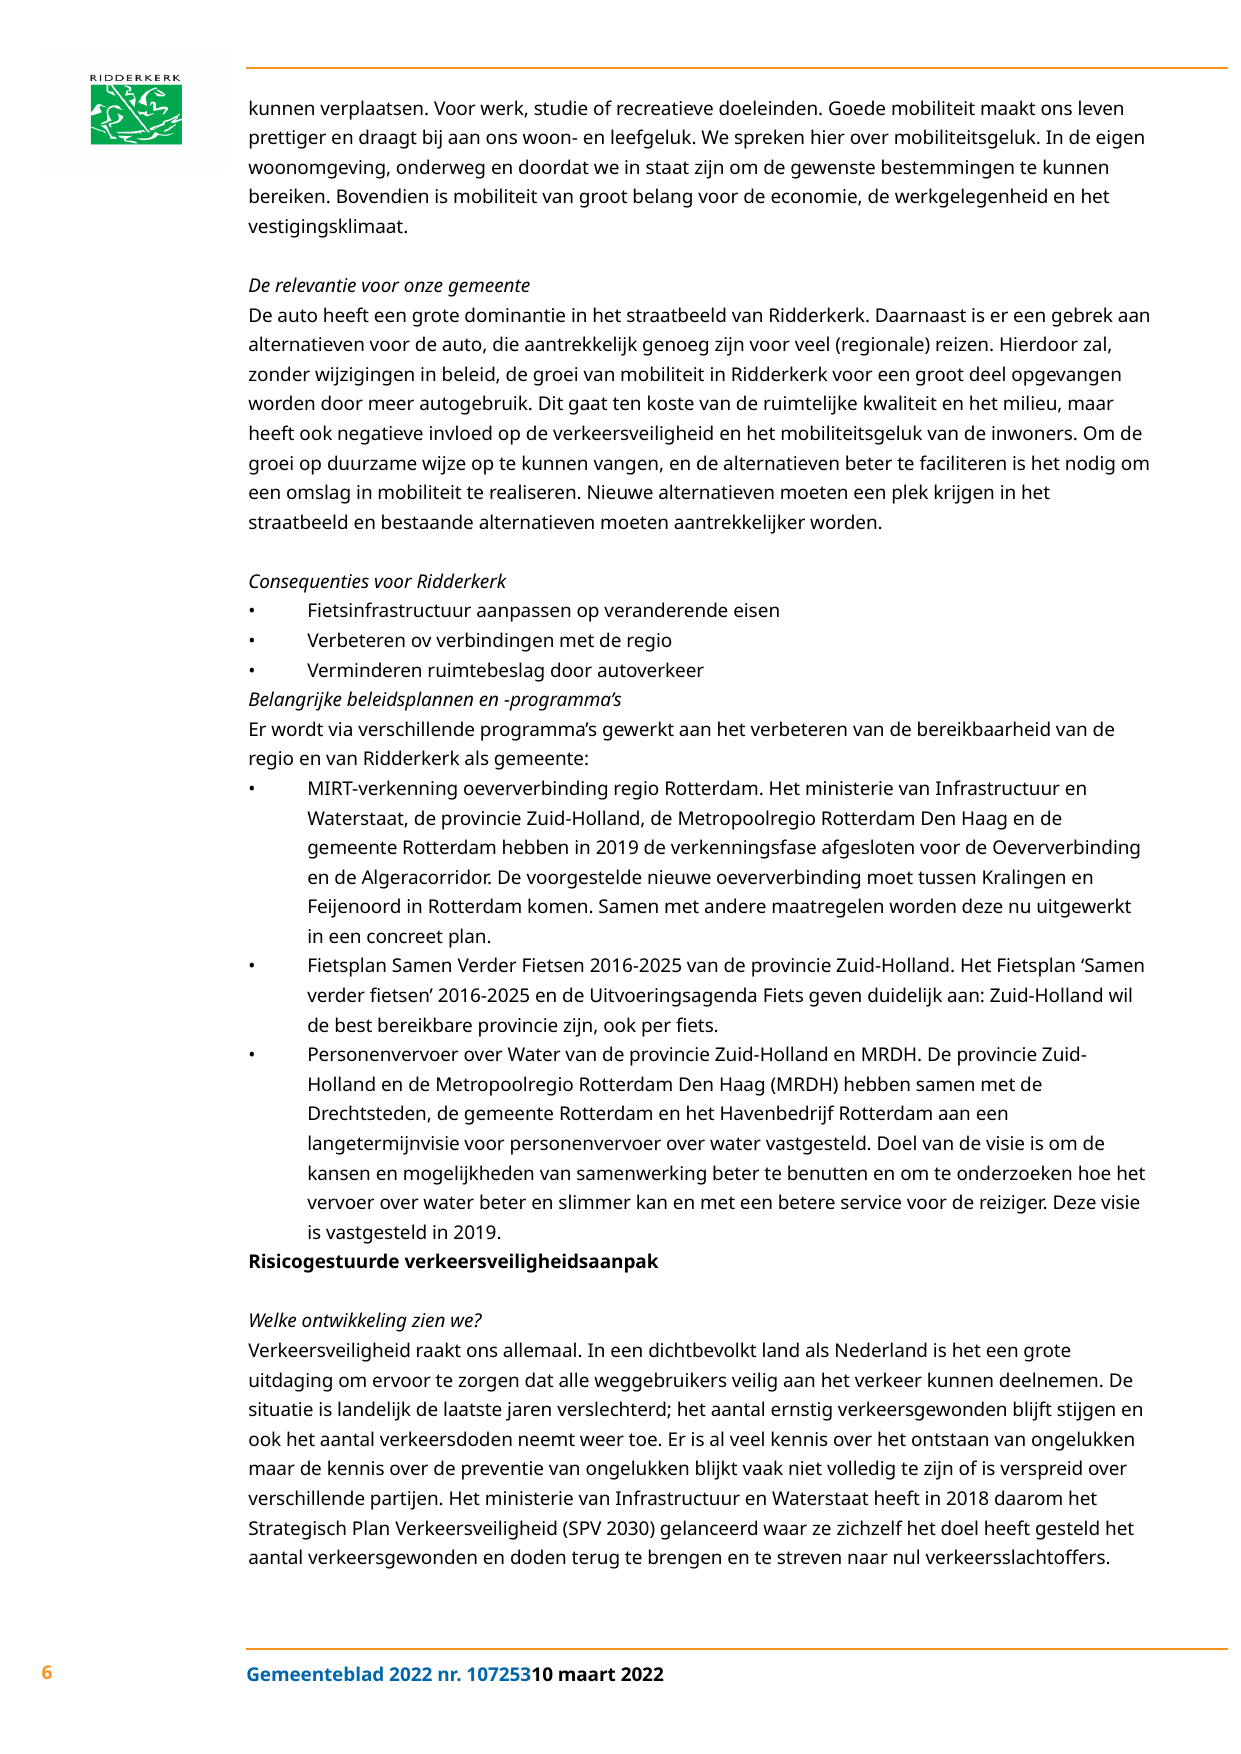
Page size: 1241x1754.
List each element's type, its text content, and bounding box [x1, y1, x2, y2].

list Verbeteren ov verbindingen met de regio [248, 627, 1152, 653]
text Risicogestuurde verkeersveiligheidsaanpak [248, 1248, 1152, 1274]
text Er wordt via verschillende programma’s gewerkt aan het verbeteren van de bereikbaarheid van de regio en van Ridderkerk als gemeente: [248, 716, 1152, 771]
list Fietsinfrastructuur aanpassen op veranderende eisen [248, 598, 1152, 623]
list Verminderen ruimtebeslag door autoverkeer [248, 657, 1152, 683]
text Consequenties voor Ridderkerk [248, 568, 1152, 594]
text kunnen verplaatsen. Voor werk, studie of recreatieve doeleinden. Goede mobiliteit maakt ons leven prettiger en draagt bij aan ons woon- en leefgeluk. We spreken hier over mobiliteitsgeluk. In de eigen woonomgeving, onderweg en doordat we in staat zijn om de gewenste bestemmingen te kunnen bereiken. Bovendien is mobiliteit van groot belang voor de economie, de werkgelegenheid en het vestigingsklimaat. [248, 95, 1152, 239]
text Verkeersveiligheid raakt ons allemaal. In een dichtbevolkt land als Nederland is het een grote uitdaging om ervoor te zorgen dat alle weggebruikers veilig aan het verkeer kunnen deelnemen. De situatie is landelijk de laatste jaren verslechterd; het aantal ernstig verkeersgewonden blijft stijgen en ook het aantal verkeersdoden neemt weer toe. Er is al veel kennis over het ontstaan van ongelukken maar de kennis over de preventie van ongelukken blijkt vaak niet volledig te zijn of is verspreid over verschillende partijen. Het ministerie van Infrastructuur en Waterstaat heeft in 2018 daarom het Strategisch Plan Verkeersveiligheid (SPV 2030) gelanceerd waar ze zichzelf het doel heeft gesteld het aantal verkeersgewonden en doden terug te brengen en te streven naar nul verkeersslachtoffers. [248, 1337, 1152, 1570]
text Belangrijke beleidsplannen en -programma’s [248, 686, 1152, 712]
text De auto heeft een grote dominantie in het straatbeeld van Ridderkerk. Daarnaast is er een gebrek aan alternatieven voor de auto, die aantrekkelijk genoeg zijn voor veel (regionale) reizen. Hierdoor zal, zonder wijzigingen in beleid, de groei van mobiliteit in Ridderkerk voor een groot deel opgevangen worden door meer autogebruik. Dit gaat ten koste van de ruimtelijke kwaliteit en het milieu, maar heeft ook negatieve invloed op de verkeersveiligheid en het mobiliteitsgeluk van de inwoners. Om de groei op duurzame wijze op te kunnen vangen, en de alternatieven beter te faciliteren is het nodig om een omslag in mobiliteit te realiseren. Nieuwe alternatieven moeten een plek krijgen in het straatbeeld en bestaande alternatieven moeten aantrekkelijker worden. [248, 302, 1152, 535]
text De relevantie voor onze gemeente [248, 272, 1152, 298]
picture [41, 47, 231, 172]
list MIRT-verkenning oeververbinding regio Rotterdam. Het ministerie van Infrastructuur en Waterstaat, de provincie Zuid-Holland, de Metropoolregio Rotterdam Den Haag en de gemeente Rotterdam hebben in 2019 de verkenningsfase afgesloten voor de Oeververbinding en de Algeracorridor. De voorgestelde nieuwe oeververbinding moet tussen Kralingen en Feijenoord in Rotterdam komen. Samen met andere maatregelen worden deze nu uitgewerkt in een concreet plan. [248, 775, 1152, 949]
text Welke ontwikkeling zien we? [248, 1308, 1152, 1333]
list Personenvervoer over Water van de provincie Zuid-Holland en MRDH. De provincie Zuid-Holland en de Metropoolregio Rotterdam Den Haag (MRDH) hebben samen met de Drechtsteden, de gemeente Rotterdam en het Havenbedrijf Rotterdam aan een langetermijnvisie voor personenvervoer over water vastgesteld. Doel van de visie is om de kansen en mogelijkheden van samenwerking beter te benutten en om te onderzoeken hoe het vervoer over water beter en slimmer kan en met een betere service voor de reiziger. Deze visie is vastgesteld in 2019. [248, 1041, 1152, 1245]
list Fietsplan Samen Verder Fietsen 2016-2025 van de provincie Zuid-Holland. Het Fietsplan ‘Samen verder fietsen’ 2016-2025 en de Uitvoeringsagenda Fiets geven duidelijk aan: Zuid-Holland wil de best bereikbare provincie zijn, ook per fiets. [248, 953, 1152, 1038]
